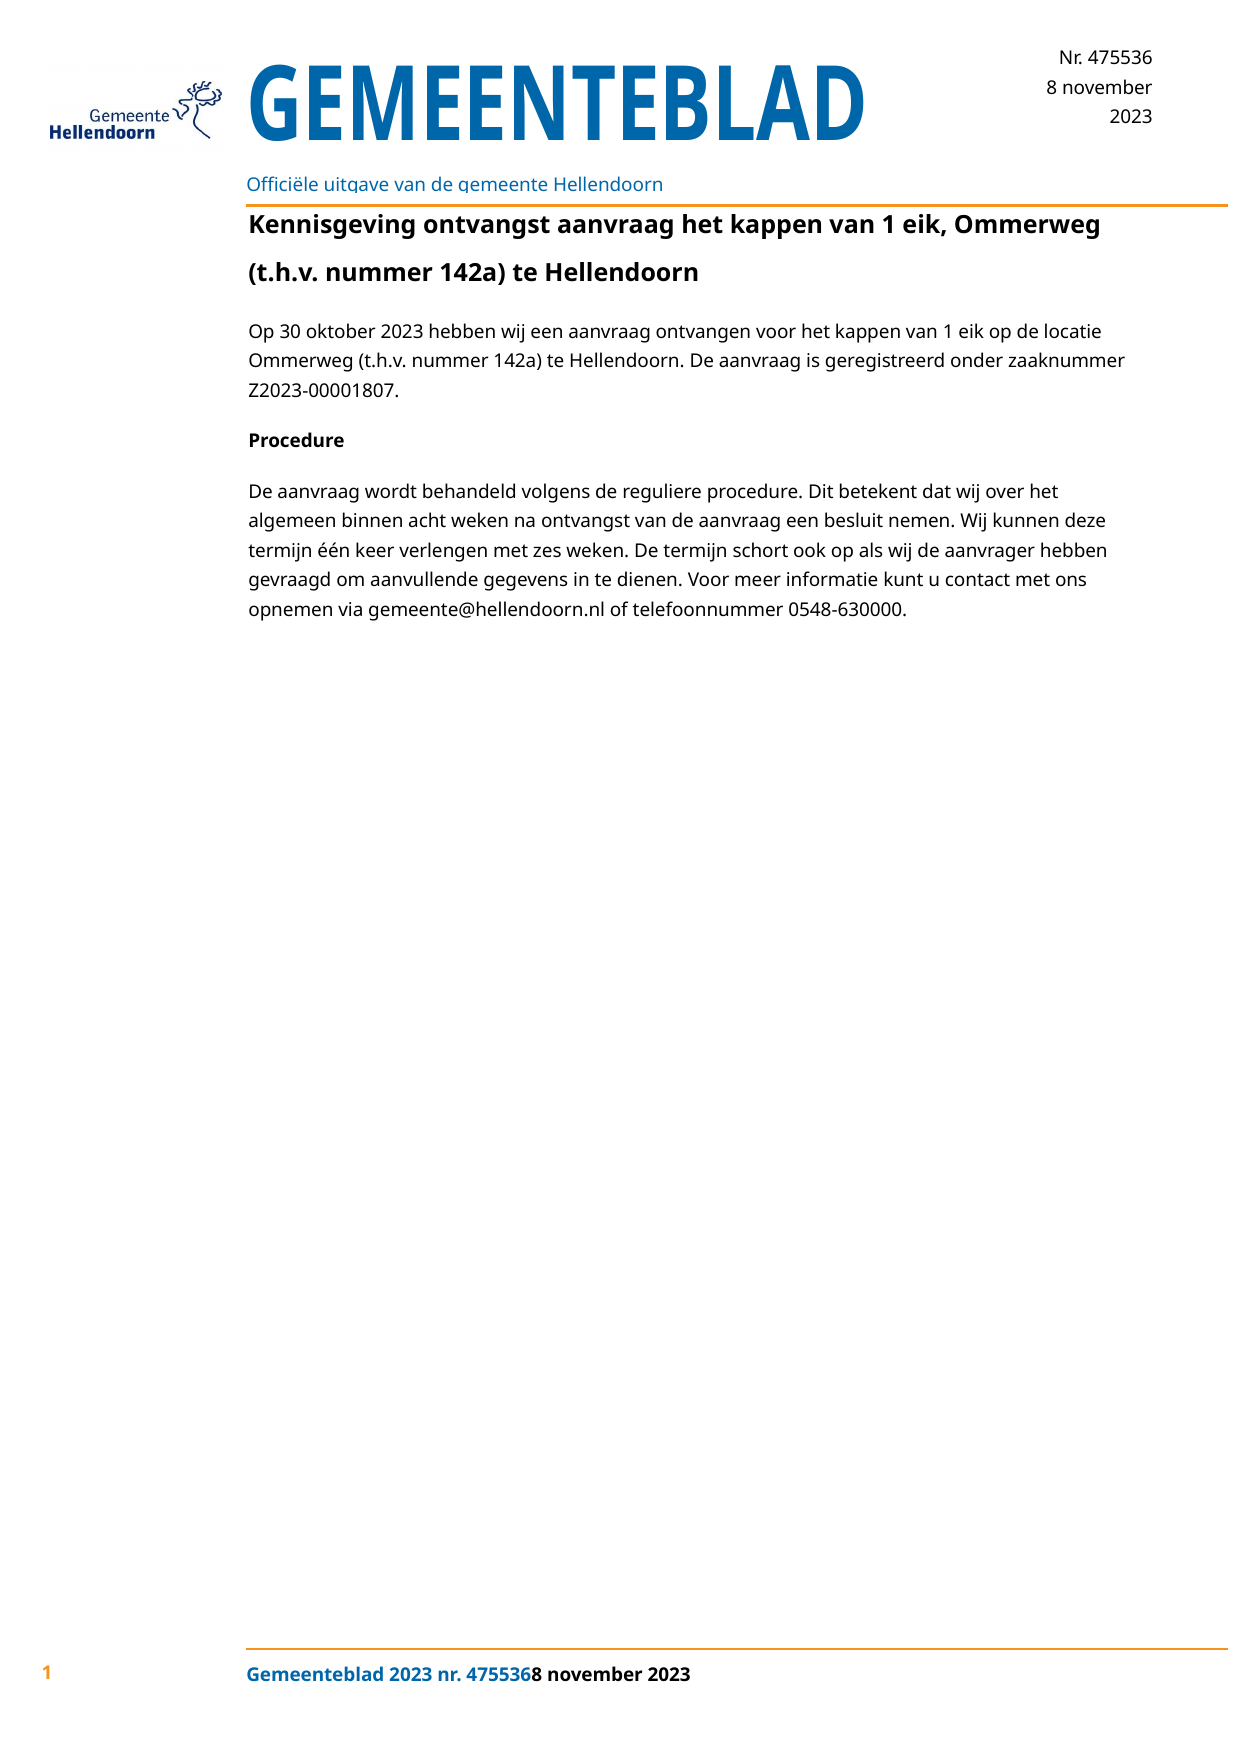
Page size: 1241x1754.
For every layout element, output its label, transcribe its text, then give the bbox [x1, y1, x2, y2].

picture [41, 47, 231, 172]
text De aanvraag wordt behandeld volgens de reguliere procedure. Dit betekent dat wij over het algemeen binnen acht weken na ontvangst van de aanvraag een besluit nemen. Wij kunnen deze termijn één keer verlengen met zes weken. De termijn schort ook op als wij de aanvrager hebben gevraagd om aanvullende gegevens in te dienen. Voor meer informatie kunt u contact met ons opnemen via gemeente@hellendoorn.nl of telefoonnummer 0548-630000. [248, 478, 1152, 622]
text Kennisgeving ontvangst aanvraag het kappen van 1 eik, Ommerweg (t.h.v. nummer 142a) te Hellendoorn [248, 207, 1152, 288]
text Procedure [248, 427, 1152, 453]
text Op 30 oktober 2023 hebben wij een aanvraag ontvangen voor het kappen van 1 eik op de locatie Ommerweg (t.h.v. nummer 142a) te Hellendoorn. De aanvraag is geregistreerd onder zaaknummer Z2023-00001807. [248, 318, 1152, 403]
